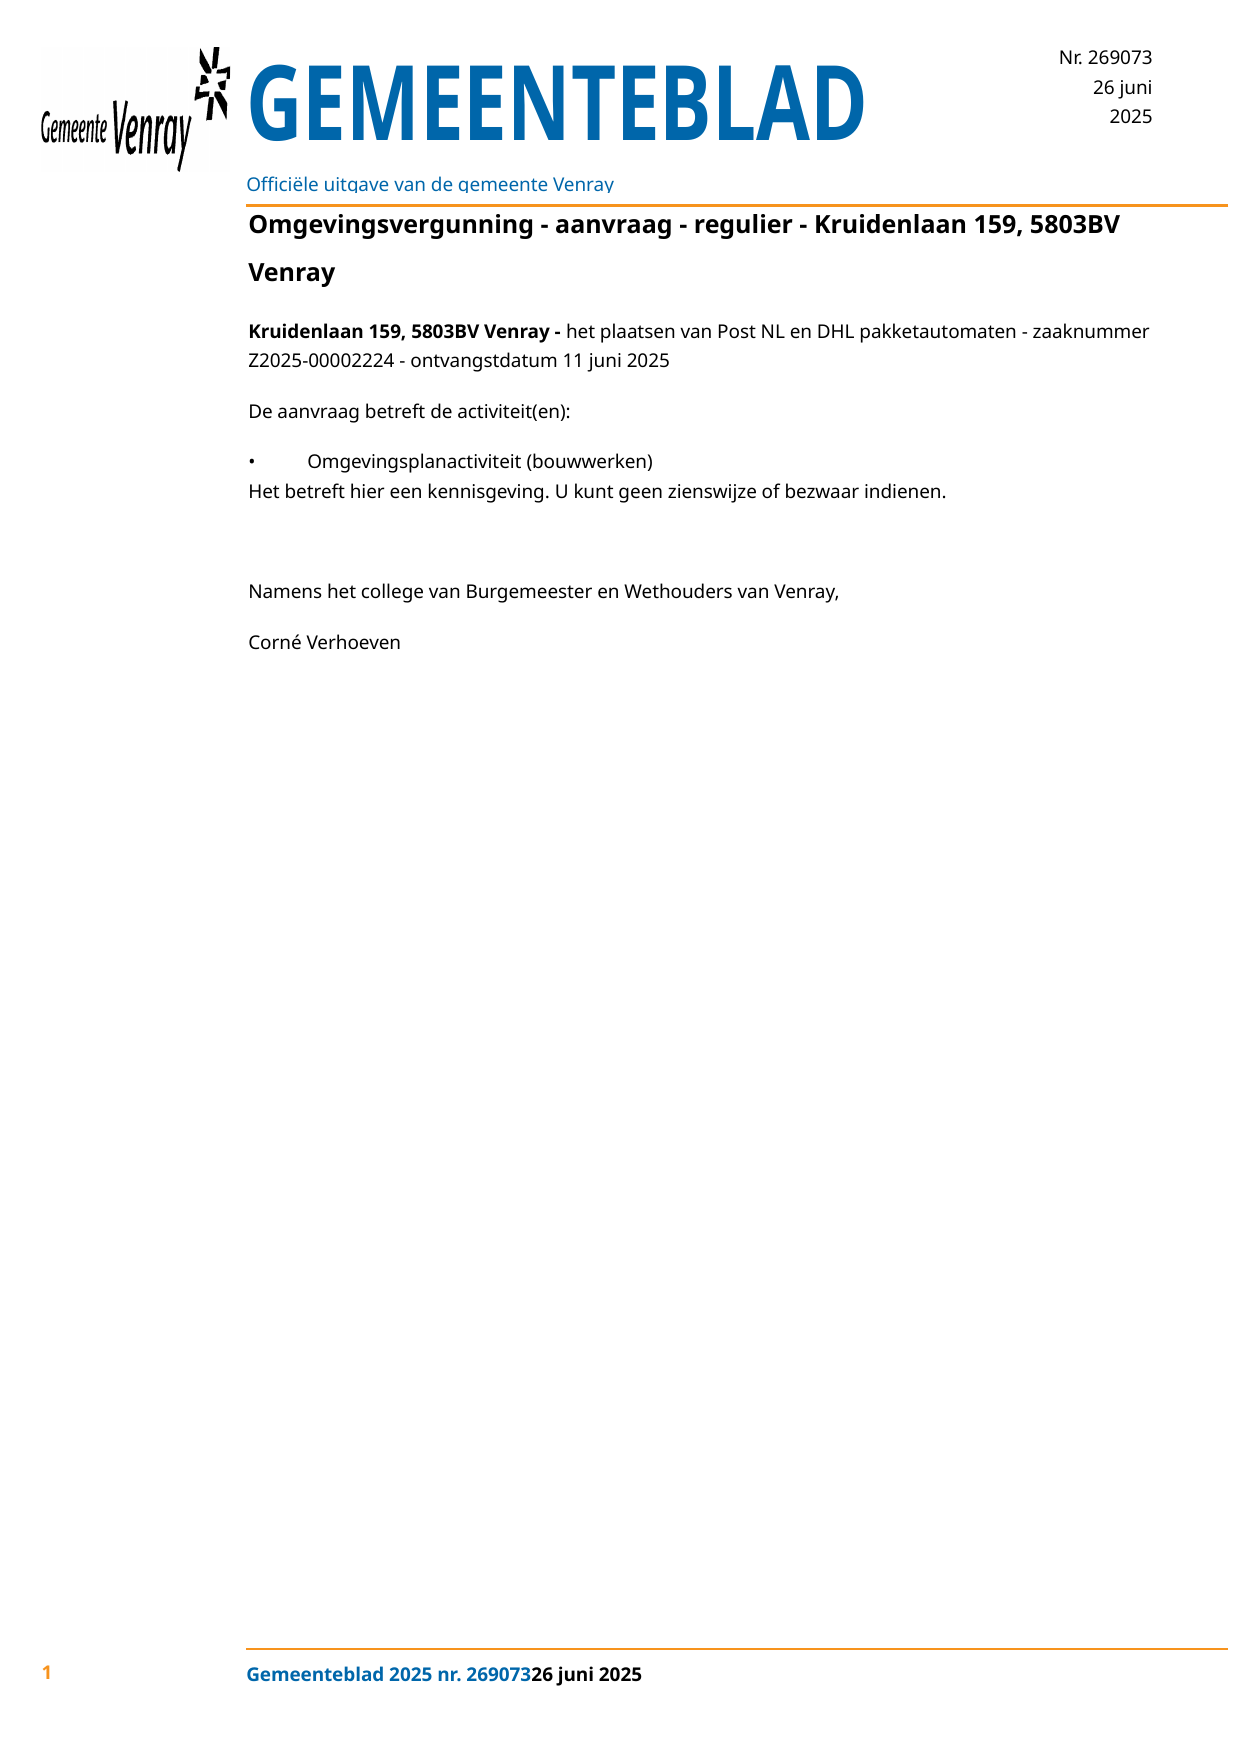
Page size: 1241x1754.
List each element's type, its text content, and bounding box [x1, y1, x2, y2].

text Het betreft hier een kennisgeving. U kunt geen zienswijze of bezwaar indienen. [248, 478, 1152, 504]
text Kruidenlaan 159, 5803BV Venray - het plaatsen van Post NL en DHL pakketautomaten - zaaknummer Z2025-00002224 - ontvangstdatum 11 juni 2025 [248, 318, 1152, 373]
text Corné Verhoeven [248, 629, 1152, 655]
text De aanvraag betreft de activiteit(en): [248, 398, 1152, 424]
picture [41, 47, 231, 172]
text Namens het college van Burgemeester en Wethouders van Venray, [248, 579, 1152, 604]
text Omgevingsvergunning - aanvraag - regulier - Kruidenlaan 159, 5803BV Venray [248, 207, 1152, 288]
list Omgevingsplanactiviteit (bouwwerken) [248, 448, 1152, 474]
